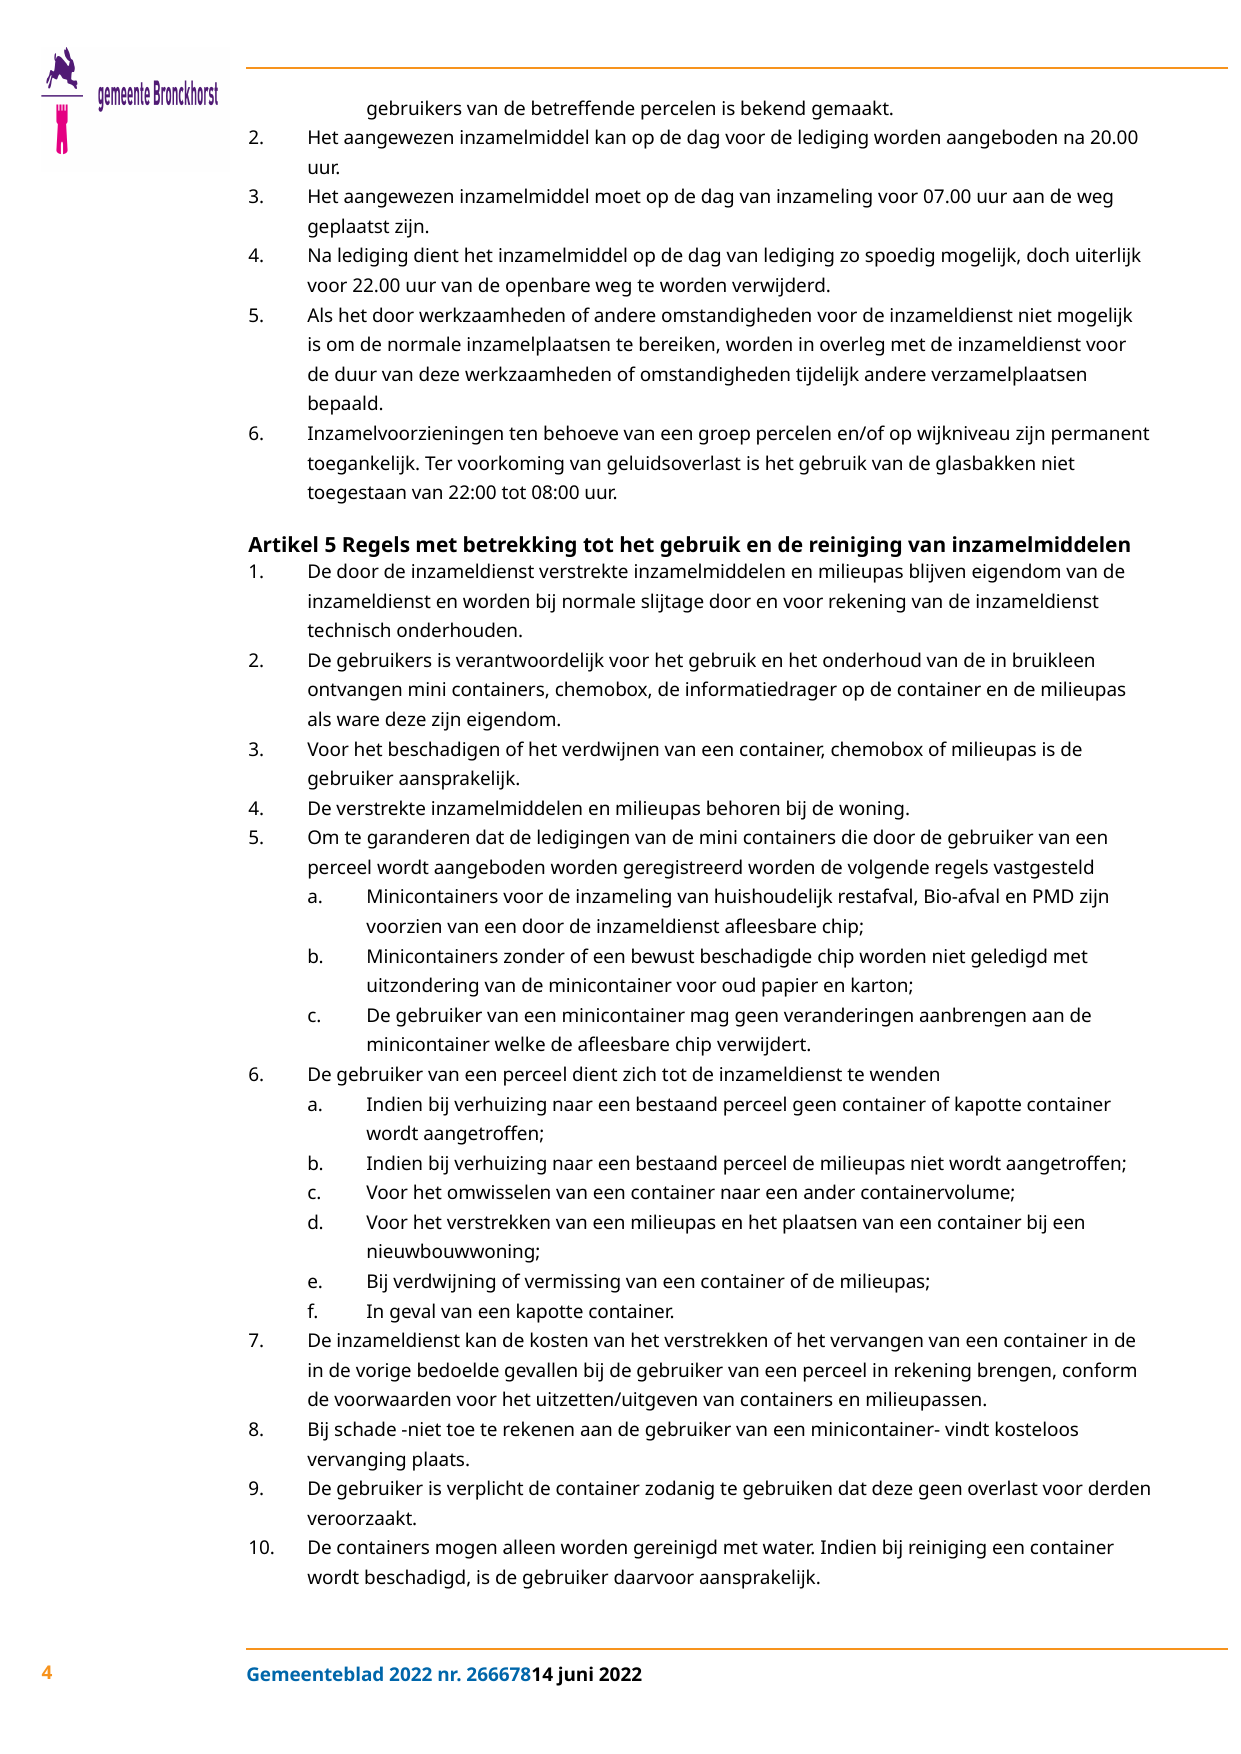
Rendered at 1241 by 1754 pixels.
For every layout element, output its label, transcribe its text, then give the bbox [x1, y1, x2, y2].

list De gebruikers is verantwoordelijk voor het gebruik en het onderhoud van de in bruikleen ontvangen mini containers, chemobox, de informatiedrager op de container en de milieupas als ware deze zijn eigendom. [248, 647, 1152, 732]
list Voor het verstrekken van een milieupas en het plaatsen van een container bij een nieuwbouwwoning; [307, 1209, 1152, 1264]
list Na lediging dient het inzamelmiddel op de dag van lediging zo spoedig mogelijk, doch uiterlijk voor 22.00 uur van de openbare weg te worden verwijderd. [248, 243, 1152, 298]
list Bij verdwijning of vermissing van een container of de milieupas; [307, 1268, 1152, 1294]
list De verstrekte inzamelmiddelen en milieupas behoren bij de woning. [248, 795, 1152, 821]
list De door de inzameldienst verstrekte inzamelmiddelen en milieupas blijven eigendom van de inzameldienst en worden bij normale slijtage door en voor rekening van de inzameldienst technisch onderhouden. [248, 558, 1152, 643]
list Minicontainers zonder of een bewust beschadigde chip worden niet geledigd met uitzondering van de minicontainer voor oud papier en karton; [307, 943, 1152, 998]
list Het aangewezen inzamelmiddel kan op de dag voor de lediging worden aangeboden na 20.00 uur. [248, 124, 1152, 180]
text Artikel 5 Regels met betrekking tot het gebruik en de reiniging van inzamelmiddelen [248, 530, 1152, 558]
list Als het door werkzaamheden of andere omstandigheden voor de inzameldienst niet mogelijk is om de normale inzamelplaatsen te bereiken, worden in overleg met de inzameldienst voor de duur van deze werkzaamheden of omstandigheden tijdelijk andere verzamelplaatsen bepaald. [248, 302, 1152, 416]
list De containers mogen alleen worden gereinigd met water. Indien bij reiniging een container wordt beschadigd, is de gebruiker daarvoor aansprakelijk. [248, 1534, 1152, 1590]
list Het aangewezen inzamelmiddel moet op de dag van inzameling voor 07.00 uur aan de weg geplaatst zijn. [248, 183, 1152, 239]
list De gebruiker is verplicht de container zodanig te gebruiken dat deze geen overlast voor derden veroorzaakt. [248, 1475, 1152, 1531]
picture [41, 47, 231, 172]
list Indien bij verhuizing naar een bestaand perceel geen container of kapotte container wordt aangetroffen; [307, 1091, 1152, 1146]
list De gebruiker van een perceel dient zich tot de inzameldienst te wenden [248, 1061, 1152, 1087]
list De gebruiker van een minicontainer mag geen veranderingen aanbrengen aan de minicontainer welke de afleesbare chip verwijdert. [307, 1002, 1152, 1057]
list De inzameldienst kan de kosten van het verstrekken of het vervangen van een container in de in de vorige bedoelde gevallen bij de gebruiker van een perceel in rekening brengen, conform de voorwaarden voor het uitzetten/uitgeven van containers en milieupassen. [248, 1327, 1152, 1412]
list Minicontainers voor de inzameling van huishoudelijk restafval, Bio-afval en PMD zijn voorzien van een door de inzameldienst afleesbare chip; [307, 884, 1152, 939]
list Om te garanderen dat de ledigingen van de mini containers die door de gebruiker van een perceel wordt aangeboden worden geregistreerd worden de volgende regels vastgesteld [248, 824, 1152, 880]
list Inzamelvoorzieningen ten behoeve van een groep percelen en/of op wijkniveau zijn permanent toegankelijk. Ter voorkoming van geluidsoverlast is het gebruik van de glasbakken niet toegestaan van 22:00 tot 08:00 uur. [248, 420, 1152, 505]
list gebruikers van de betreffende percelen is bekend gemaakt. [307, 95, 1152, 121]
list Voor het omwisselen van een container naar een ander containervolume; [307, 1179, 1152, 1205]
list Bij schade -niet toe te rekenen aan de gebruiker van een minicontainer- vindt kosteloos vervanging plaats. [248, 1416, 1152, 1471]
list In geval van een kapotte container. [307, 1298, 1152, 1323]
list Indien bij verhuizing naar een bestaand perceel de milieupas niet wordt aangetroffen; [307, 1150, 1152, 1176]
list Voor het beschadigen of het verdwijnen van een container, chemobox of milieupas is de gebruiker aansprakelijk. [248, 736, 1152, 791]
